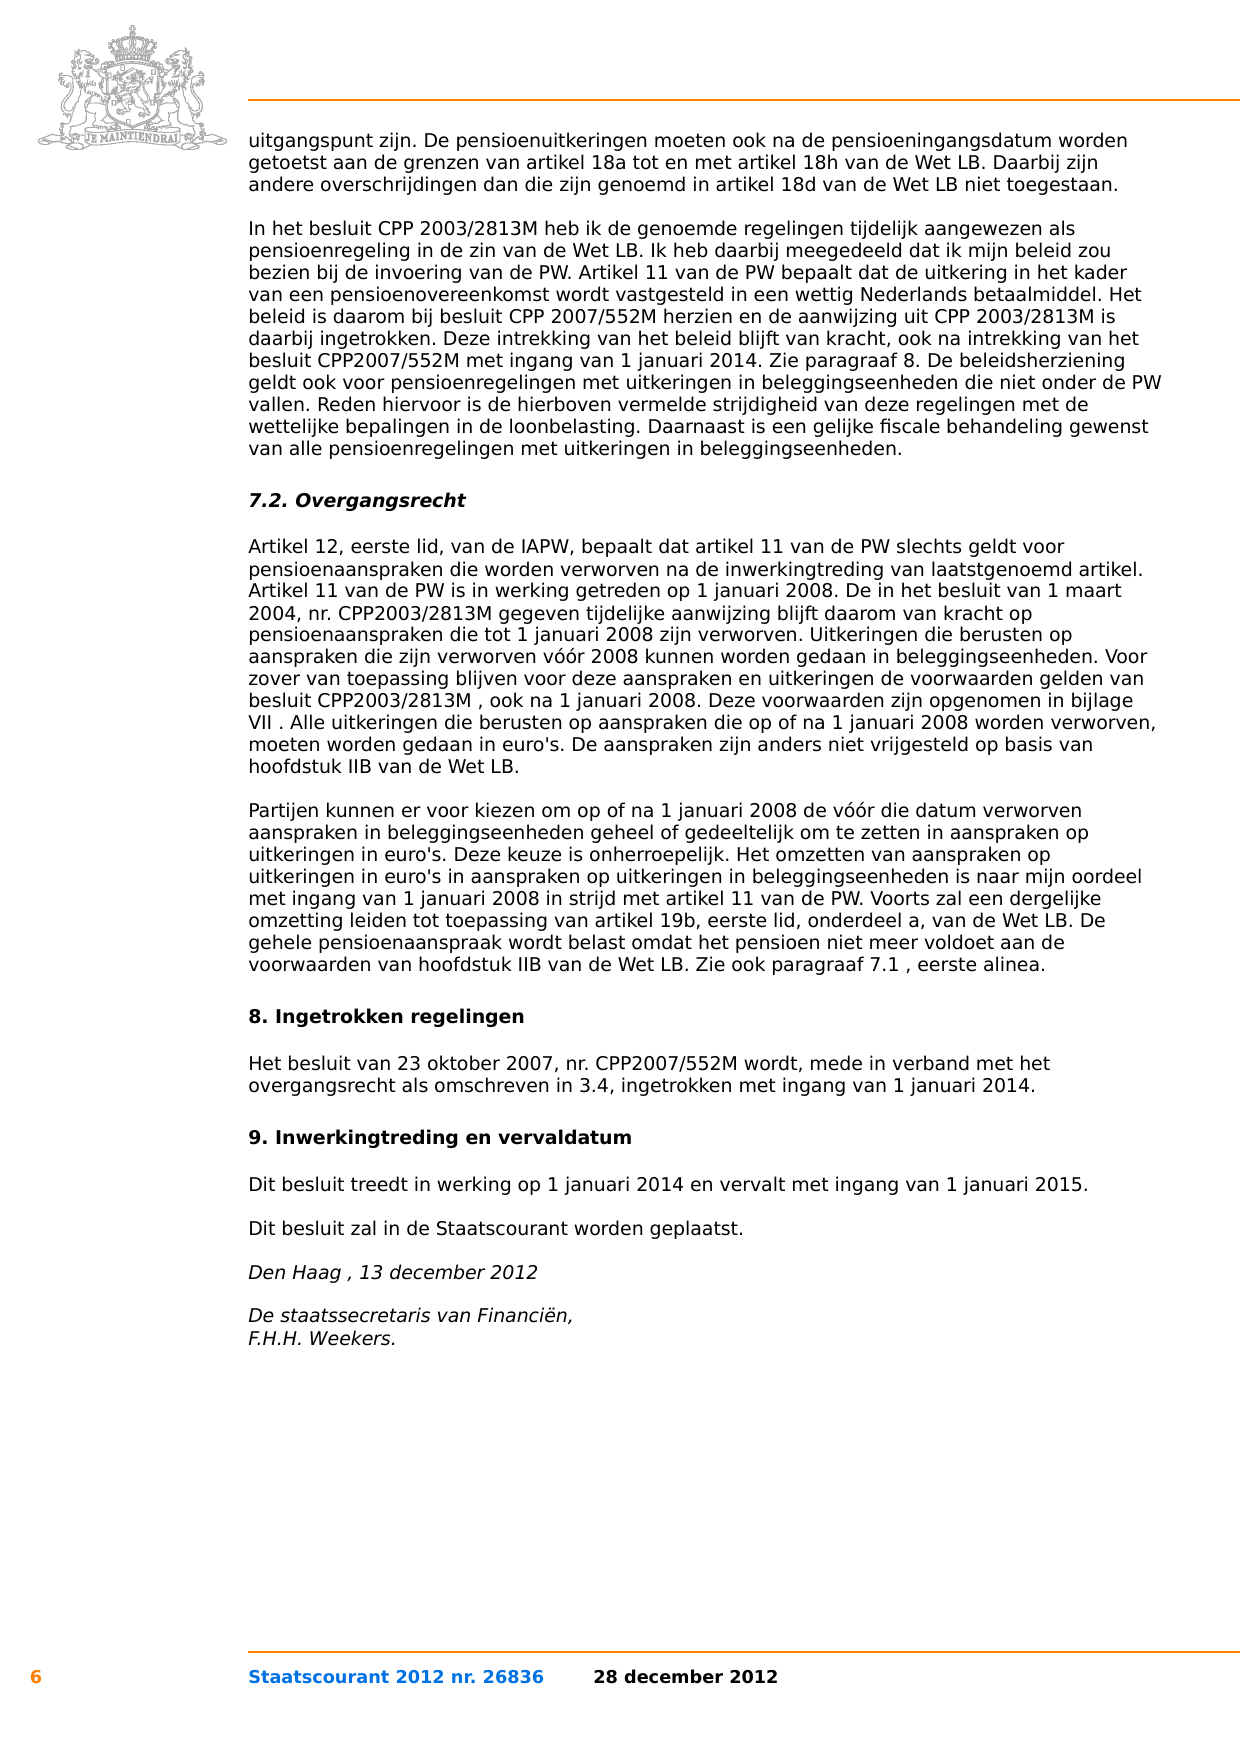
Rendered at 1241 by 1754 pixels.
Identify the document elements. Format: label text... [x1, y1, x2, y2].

text Dit besluit zal in de Staatscourant worden geplaatst. [248, 1218, 1163, 1240]
text Partijen kunnen er voor kiezen om op of na 1 januari 2008 de vóór die datum verworven aanspraken in beleggingseenheden geheel of gedeeltelijk om te zetten in aanspraken op uitkeringen in euro's. Deze keuze is onherroepelijk. Het omzetten van aanspraken op uitkeringen in euro's in aanspraken op uitkeringen in beleggingseenheden is naar mijn oordeel met ingang van 1 januari 2008 in strijd met artikel 11 van de PW. Voorts zal een dergelijke omzetting leiden tot toepassing van artikel 19b, eerste lid, onderdeel a, van de Wet LB. De gehele pensioenaanspraak wordt belast omdat het pensioen niet meer voldoet aan de voorwaarden van hoofdstuk IIB van de Wet LB. Zie ook paragraaf 7.1 , eerste alinea. [248, 800, 1163, 976]
text uitgangspunt zijn. De pensioenuitkeringen moeten ook na de pensioeningangsdatum worden getoetst aan de grenzen van artikel 18a tot en met artikel 18h van de Wet LB. Daarbij zijn andere overschrijdingen dan die zijn genoemd in artikel 18d van de Wet LB niet toegestaan. [248, 130, 1163, 196]
subtitle 9. Inwerkingtreding en vervaldatum [248, 1127, 1163, 1149]
text De staatssecretaris van Financiën, F.H.H. Weekers. [248, 1305, 1163, 1349]
subtitle 8. Ingetrokken regelingen [248, 1006, 1163, 1028]
text Artikel 12, eerste lid, van de IAPW, bepaalt dat artikel 11 van de PW slechts geldt voor pensioenaanspraken die worden verworven na de inwerkingtreding van laatstgenoemd artikel. Artikel 11 van de PW is in werking getreden op 1 januari 2008. De in het besluit van 1 maart 2004, nr. CPP2003/2813M gegeven tijdelijke aanwijzing blijft daarom van kracht op pensioenaanspraken die tot 1 januari 2008 zijn verworven. Uitkeringen die berusten op aanspraken die zijn verworven vóór 2008 kunnen worden gedaan in beleggingseenheden. Voor zover van toepassing blijven voor deze aanspraken en uitkeringen de voorwaarden gelden van besluit CPP2003/2813M , ook na 1 januari 2008. Deze voorwaarden zijn opgenomen in bijlage VII . Alle uitkeringen die berusten op aanspraken die op of na 1 januari 2008 worden verworven, moeten worden gedaan in euro's. De aanspraken zijn anders niet vrijgesteld op basis van hoofdstuk IIB van de Wet LB. [248, 536, 1163, 778]
text Het besluit van 23 oktober 2007, nr. CPP2007/552M wordt, mede in verband met het overgangsrecht als omschreven in 3.4, ingetrokken met ingang van 1 januari 2014. [248, 1053, 1163, 1097]
subtitle 7.2. Overgangsrecht [248, 489, 1163, 511]
text Dit besluit treedt in werking op 1 januari 2014 en vervalt met ingang van 1 januari 2015. [248, 1174, 1163, 1196]
text Den Haag , 13 december 2012 [248, 1262, 1163, 1283]
text In het besluit CPP 2003/2813M heb ik de genoemde regelingen tijdelijk aangewezen als pensioenregeling in de zin van de Wet LB. Ik heb daarbij meegedeeld dat ik mijn beleid zou bezien bij de invoering van de PW. Artikel 11 van de PW bepaalt dat de uitkering in het kader van een pensioenovereenkomst wordt vastgesteld in een wettig Nederlands betaalmiddel. Het beleid is daarom bij besluit CPP 2007/552M herzien en de aanwijzing uit CPP 2003/2813M is daarbij ingetrokken. Deze intrekking van het beleid blijft van kracht, ook na intrekking van het besluit CPP2007/552M met ingang van 1 januari 2014. Zie paragraaf 8. De beleidsherziening geldt ook voor pensioenregelingen met uitkeringen in beleggingseenheden die niet onder de PW vallen. Reden hiervoor is de hierboven vermelde strijdigheid van deze regelingen met de wettelijke bepalingen in de loonbelasting. Daarnaast is een gelijke fiscale behandeling gewenst van alle pensioenregelingen met uitkeringen in beleggingseenheden. [248, 218, 1163, 459]
picture [38, 25, 227, 150]
